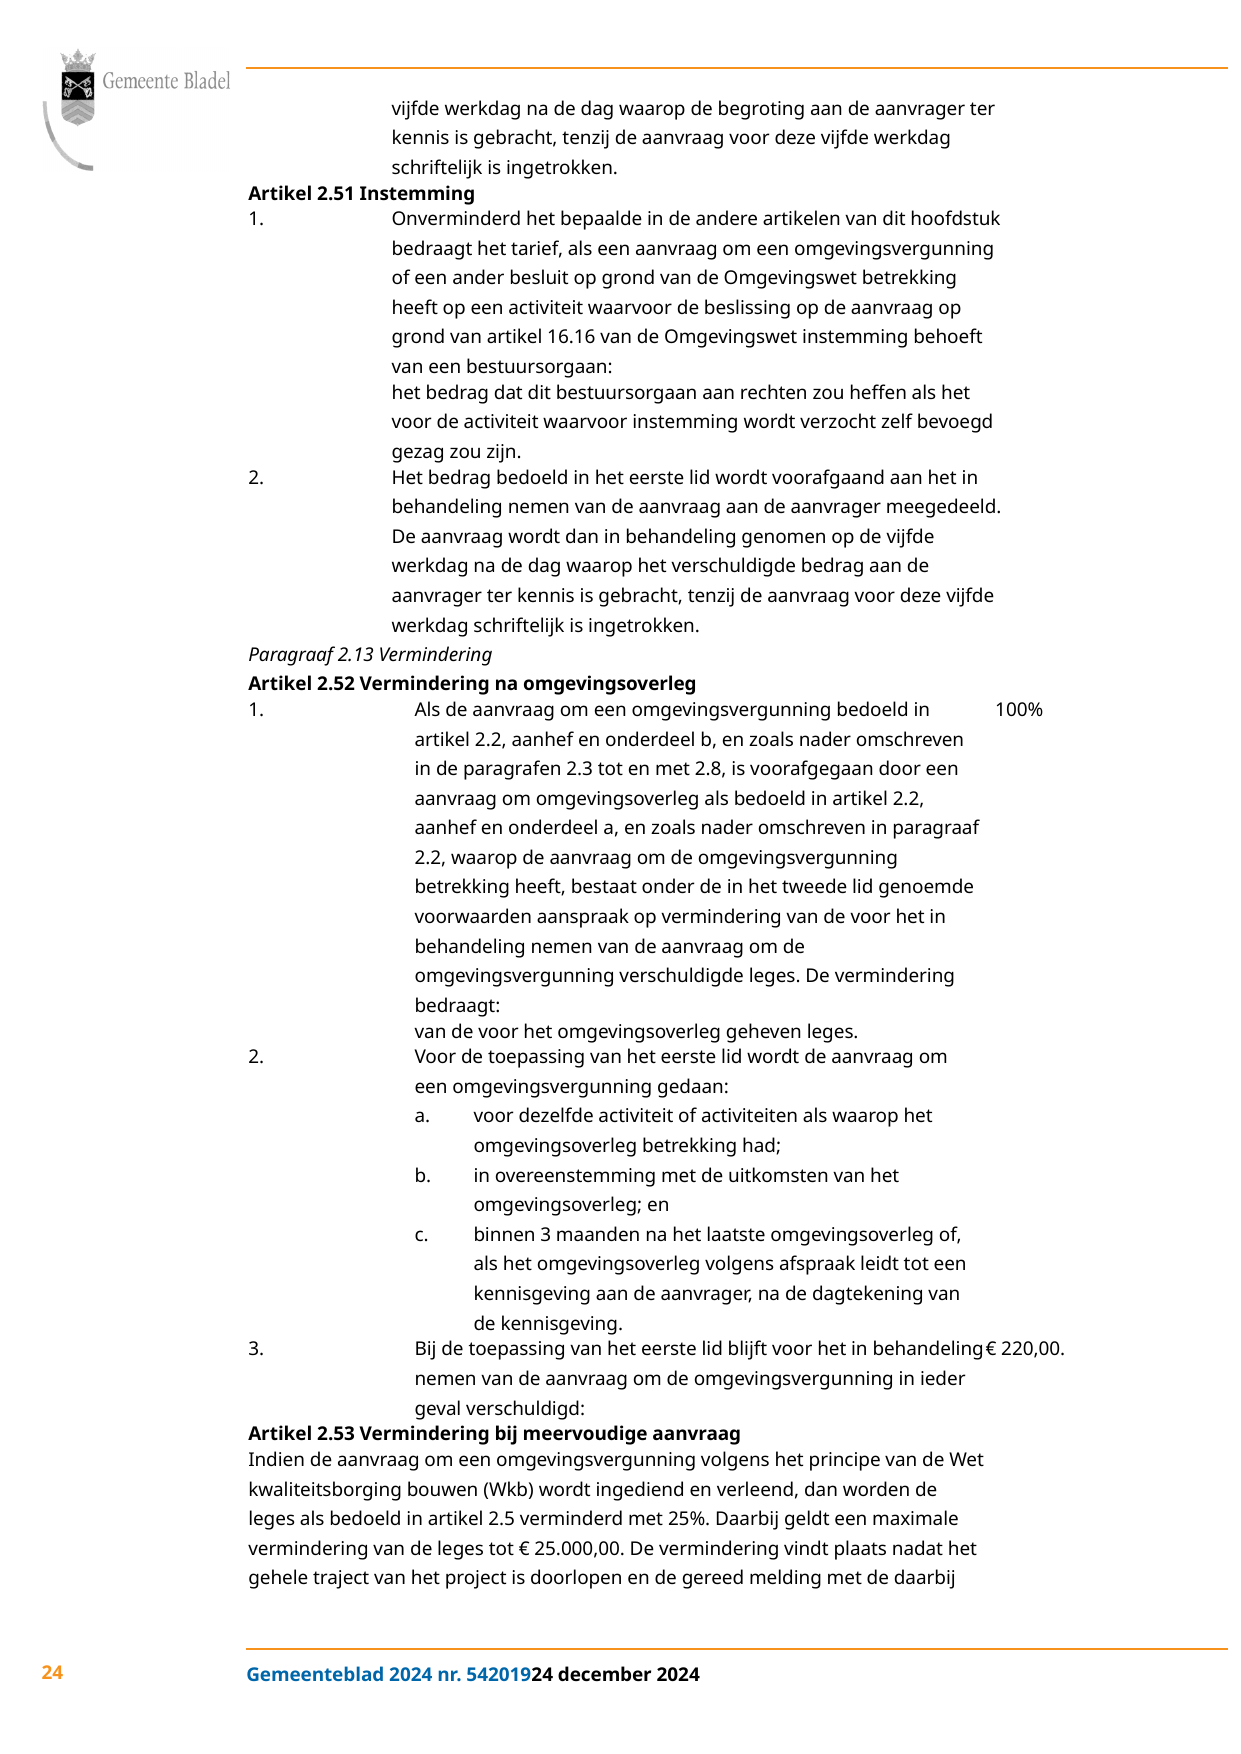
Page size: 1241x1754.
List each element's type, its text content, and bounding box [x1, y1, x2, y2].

table_cell het bedrag dat dit bestuursorgaan aan rechten zou heffen als het voor de activiteit waarvoor instemming wordt verzocht zelf bevoegd gezag zou zijn. [391, 379, 1008, 464]
picture [41, 47, 231, 172]
table_cell [248, 379, 391, 464]
table_cell Bij de toepassing van het eerste lid blijft voor het in behandeling nemen van de aanvraag om de omgevingsvergunning in ieder geval verschuldigd: [414, 1336, 985, 1420]
table_cell 1. [248, 696, 414, 1018]
table_cell € 220,00. [985, 1336, 1152, 1420]
table_cell [1008, 379, 1152, 464]
table_cell vijfde werkdag na de dag waarop de begroting aan de aanvrager ter kennis is gebracht, tenzij de aanvraag voor deze vijfde werkdag schriftelijk is ingetrokken. [391, 95, 1008, 180]
table_cell [1008, 95, 1152, 180]
table_cell 100% [985, 696, 1152, 1018]
table_header [985, 671, 1152, 696]
table_cell [985, 1018, 1152, 1043]
table_cell 1. [248, 205, 391, 379]
table_cell 2. [248, 1044, 414, 1336]
table_cell [248, 95, 391, 180]
table_cell [985, 1420, 1152, 1446]
table_cell [1008, 180, 1152, 205]
table_cell Artikel 2.53 Vermindering bij meervoudige aanvraag [248, 1420, 985, 1446]
table_cell 3. [248, 1336, 414, 1420]
table_cell 2. [248, 464, 391, 638]
table_cell Artikel 2.51 Instemming [248, 180, 1008, 205]
table_cell [1008, 464, 1152, 638]
table_cell [1008, 205, 1152, 379]
table_cell Onverminderd het bepaalde in de andere artikelen van dit hoofdstuk bedraagt het tarief, als een aanvraag om een omgevingsvergunning of een ander besluit op grond van de Omgevingswet betrekking heeft op een activiteit waarvoor de beslissing op de aanvraag op grond van artikel 16.16 van de Omgevingswet instemming behoeft van een bestuursorgaan: [391, 205, 1008, 379]
text Paragraaf 2.13 Vermindering [248, 641, 1152, 667]
table_cell Indien de aanvraag om een omgevingsvergunning volgens het principe van de Wet kwaliteitsborging bouwen (Wkb) wordt ingediend en verleend, dan worden de leges als bedoeld in artikel 2.5 verminderd met 25%. Daarbij geldt een maximale vermindering van de leges tot € 25.000,00. De vermindering vindt plaats nadat het gehele traject van het project is doorlopen en de gereed melding met de daarbij [248, 1446, 985, 1590]
table_cell [248, 1018, 414, 1043]
table_cell van de voor het omgevingsoverleg geheven leges. [414, 1018, 985, 1043]
table_cell Voor de toepassing van het eerste lid wordt de aanvraag om een omgevingsvergunning gedaan: voor dezelfde activiteit of activiteiten als waarop het omgevingsoverleg betrekking had; in overeenstemming met de uitkomsten van het omgevingsoverleg; en binnen 3 maanden na het laatste omgevingsoverleg of, als het omgevingsoverleg volgens afspraak leidt tot een kennisgeving aan de aanvrager, na de dagtekening van de kennisgeving. [414, 1044, 985, 1336]
table_cell [985, 1044, 1152, 1336]
table_header Artikel 2.52 Vermindering na omgevingsoverleg [248, 671, 985, 696]
table_cell Als de aanvraag om een omgevingsvergunning bedoeld in artikel 2.2, aanhef en onderdeel b, en zoals nader omschreven in de paragrafen 2.3 tot en met 2.8, is voorafgegaan door een aanvraag om omgevingsoverleg als bedoeld in artikel 2.2, aanhef en onderdeel a, en zoals nader omschreven in paragraaf 2.2, waarop de aanvraag om de omgevingsvergunning betrekking heeft, bestaat onder de in het tweede lid genoemde voorwaarden aanspraak op vermindering van de voor het in behandeling nemen van de aanvraag om de omgevingsvergunning verschuldigde leges. De vermindering bedraagt: [414, 696, 985, 1018]
table_cell Het bedrag bedoeld in het eerste lid wordt voorafgaand aan het in behandeling nemen van de aanvraag aan de aanvrager meegedeeld. De aanvraag wordt dan in behandeling genomen op de vijfde werkdag na de dag waarop het verschuldigde bedrag aan de aanvrager ter kennis is gebracht, tenzij de aanvraag voor deze vijfde werkdag schriftelijk is ingetrokken. [391, 464, 1008, 638]
table_cell [985, 1446, 1152, 1590]
